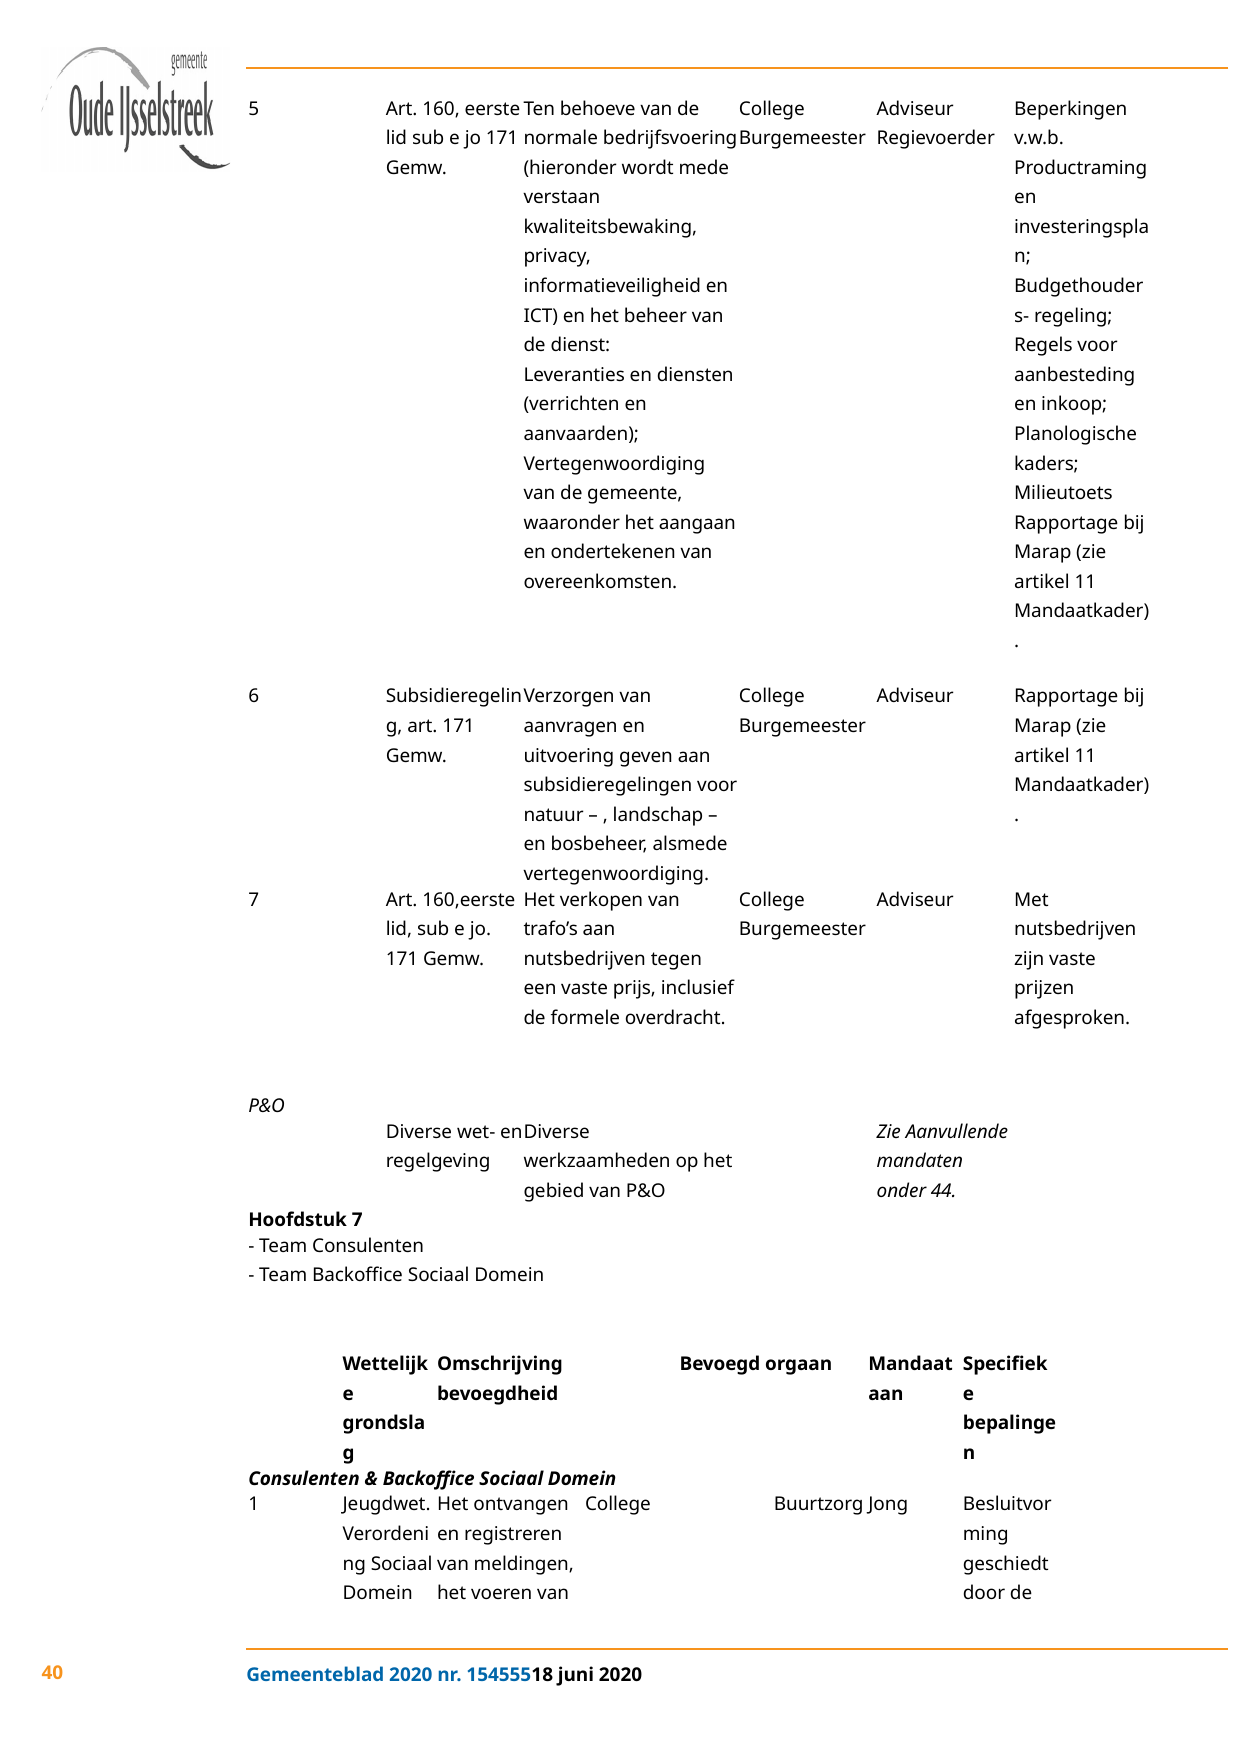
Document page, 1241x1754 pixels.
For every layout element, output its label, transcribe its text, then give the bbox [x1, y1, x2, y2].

table_header Wettelijke grondslag [343, 1350, 437, 1465]
table_cell Met nutsbedrijven zijn vaste prijzen afgesproken. [1014, 886, 1152, 1030]
table_header P&O [248, 1093, 1152, 1118]
table_cell College Burgemeester [739, 683, 876, 886]
table_cell Besluitvorming geschiedt door de [963, 1491, 1057, 1605]
table_cell Jeugdwet. Verordening Sociaal Domein [343, 1491, 437, 1605]
table_cell Consulenten & Backoffice Sociaal Domein [248, 1465, 1152, 1491]
table_cell Adviseur [876, 683, 1014, 886]
table_cell College Burgemeester [739, 886, 876, 1030]
table_cell [248, 1118, 386, 1203]
table_cell Het verkopen van trafo’s aan nutsbedrijven tegen een vaste prijs, inclusief de formele overdracht. [523, 886, 739, 1030]
table_header Bevoegd orgaan [679, 1350, 868, 1465]
table_cell [1014, 1118, 1152, 1203]
table_cell 7 [248, 886, 386, 1030]
table_cell College [585, 1491, 774, 1605]
table_cell Adviseur [876, 886, 1014, 1030]
table_cell 5 [248, 95, 386, 683]
table_cell 1 [248, 1491, 342, 1605]
table_header Specifieke bepalingen [963, 1350, 1057, 1465]
table_cell College Burgemeester [739, 95, 876, 683]
table_cell Het ontvangen en registreren van meldingen, het voeren van [437, 1491, 585, 1605]
table_cell Art. 160,eerste lid, sub e jo. 171 Gemw. [386, 886, 523, 1030]
table_cell Rapportage bij Marap (zie artikel 11 Mandaatkader). [1014, 683, 1152, 886]
table_header [248, 1350, 342, 1465]
text - Team Consulenten [248, 1232, 1152, 1258]
table_cell Adviseur Regievoerder [876, 95, 1014, 683]
table_cell Diverse werkzaamheden op het gebied van P&O [523, 1118, 739, 1203]
table_cell Zie Aanvullende mandaten onder 44. [876, 1118, 1014, 1203]
table_cell Subsidieregeling, art. 171 Gemw. [386, 683, 523, 886]
table_cell [739, 1118, 876, 1203]
table_cell Diverse wet- en regelgeving [386, 1118, 523, 1203]
table_cell Art. 160, eerste lid sub e jo 171 Gemw. [386, 95, 523, 683]
table_cell Ten behoeve van de normale bedrijfsvoering (hieronder wordt mede verstaan kwaliteitsbewaking, privacy, informatieveiligheid en ICT) en het beheer van de dienst: Leveranties en diensten (verrichten en aanvaarden); Vertegenwoordiging van de gemeente, waaronder het aangaan en ondertekenen van overeenkomsten. [523, 95, 739, 683]
picture [41, 47, 231, 172]
table_cell Verzorgen van aanvragen en uitvoering geven aan subsidieregelingen voor natuur – , landschap – en bosbeheer, alsmede vertegenwoordiging. [523, 683, 739, 886]
text - Team Backoffice Sociaal Domein [248, 1262, 1152, 1287]
table_header Omschrijving bevoegdheid [437, 1350, 679, 1465]
table_cell Buurtzorg Jong [774, 1491, 963, 1605]
table_cell Beperkingen v.w.b. Productraming en investeringsplan; Budgethouders- regeling; Regels voor aanbesteding en inkoop; Planologische kaders; Milieutoets Rapportage bij Marap (zie artikel 11 Mandaatkader). [1014, 95, 1152, 683]
text Hoofdstuk 7 [248, 1206, 1152, 1232]
table_cell 6 [248, 683, 386, 886]
table_header Mandaat aan [868, 1350, 963, 1465]
